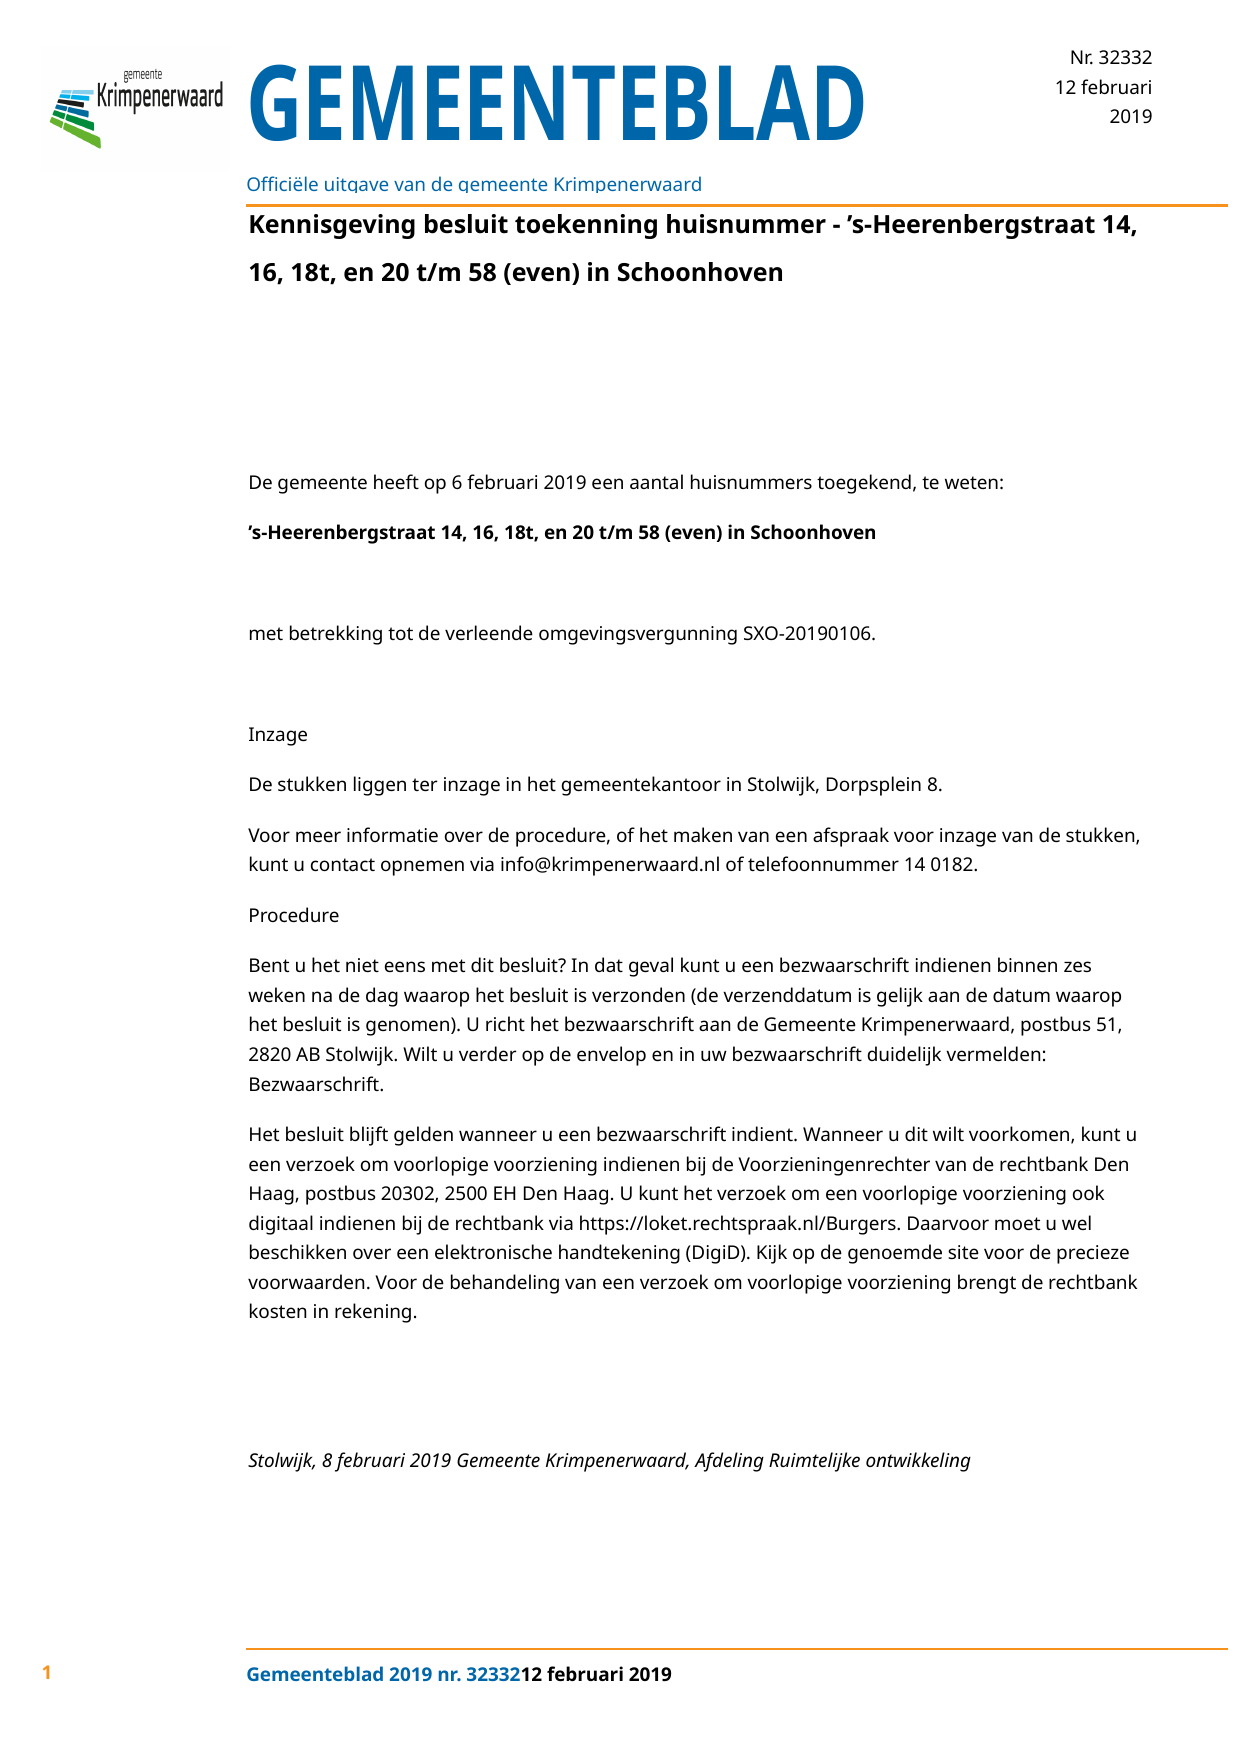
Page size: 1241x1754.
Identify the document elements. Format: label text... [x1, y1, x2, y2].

text Stolwijk, 8 februari 2019 Gemeente Krimpenerwaard, Afdeling Ruimtelijke ontwikkeling [248, 1447, 1152, 1473]
text Bent u het niet eens met dit besluit? In dat geval kunt u een bezwaarschrift indienen binnen zes weken na de dag waarop het besluit is verzonden (de verzenddatum is gelijk aan de datum waarop het besluit is genomen). U richt het bezwaarschrift aan de Gemeente Krimpenerwaard, postbus 51, 2820 AB Stolwijk. Wilt u verder op de envelop en in uw bezwaarschrift duidelijk vermelden: Bezwaarschrift. [248, 952, 1152, 1097]
text Inzage [248, 721, 1152, 747]
text Kennisgeving besluit toekenning huisnummer - ’s-Heerenbergstraat 14, 16, 18t, en 20 t/m 58 (even) in Schoonhoven [248, 207, 1152, 288]
text Voor meer informatie over de procedure, of het maken van een afspraak voor inzage van de stukken, kunt u contact opnemen via info@krimpenerwaard.nl of telefoonnummer 14 0182. [248, 822, 1152, 877]
text Het besluit blijft gelden wanneer u een bezwaarschrift indient. Wanneer u dit wilt voorkomen, kunt u een verzoek om voorlopige voorziening indienen bij de Voorzieningenrechter van de rechtbank Den Haag, postbus 20302, 2500 EH Den Haag. U kunt het verzoek om een voorlopige voorziening ook digitaal indienen bij de rechtbank via https://loket.rechtspraak.nl/Burgers. Daarvoor moet u wel beschikken over een elektronische handtekening (DigiD). Kijk op de genoemde site voor de precieze voorwaarden. Voor de behandeling van een verzoek om voorlopige voorziening brengt de rechtbank kosten in rekening. [248, 1121, 1152, 1324]
text Procedure [248, 902, 1152, 928]
text De gemeente heeft op 6 februari 2019 een aantal huisnummers toegekend, te weten: [248, 469, 1152, 495]
text met betrekking tot de verleende omgevingsvergunning SXO-20190106. [248, 620, 1152, 646]
picture [41, 47, 231, 172]
text ’s-Heerenbergstraat 14, 16, 18t, en 20 t/m 58 (even) in Schoonhoven [248, 519, 1152, 545]
text De stukken liggen ter inzage in het gemeentekantoor in Stolwijk, Dorpsplein 8. [248, 772, 1152, 797]
